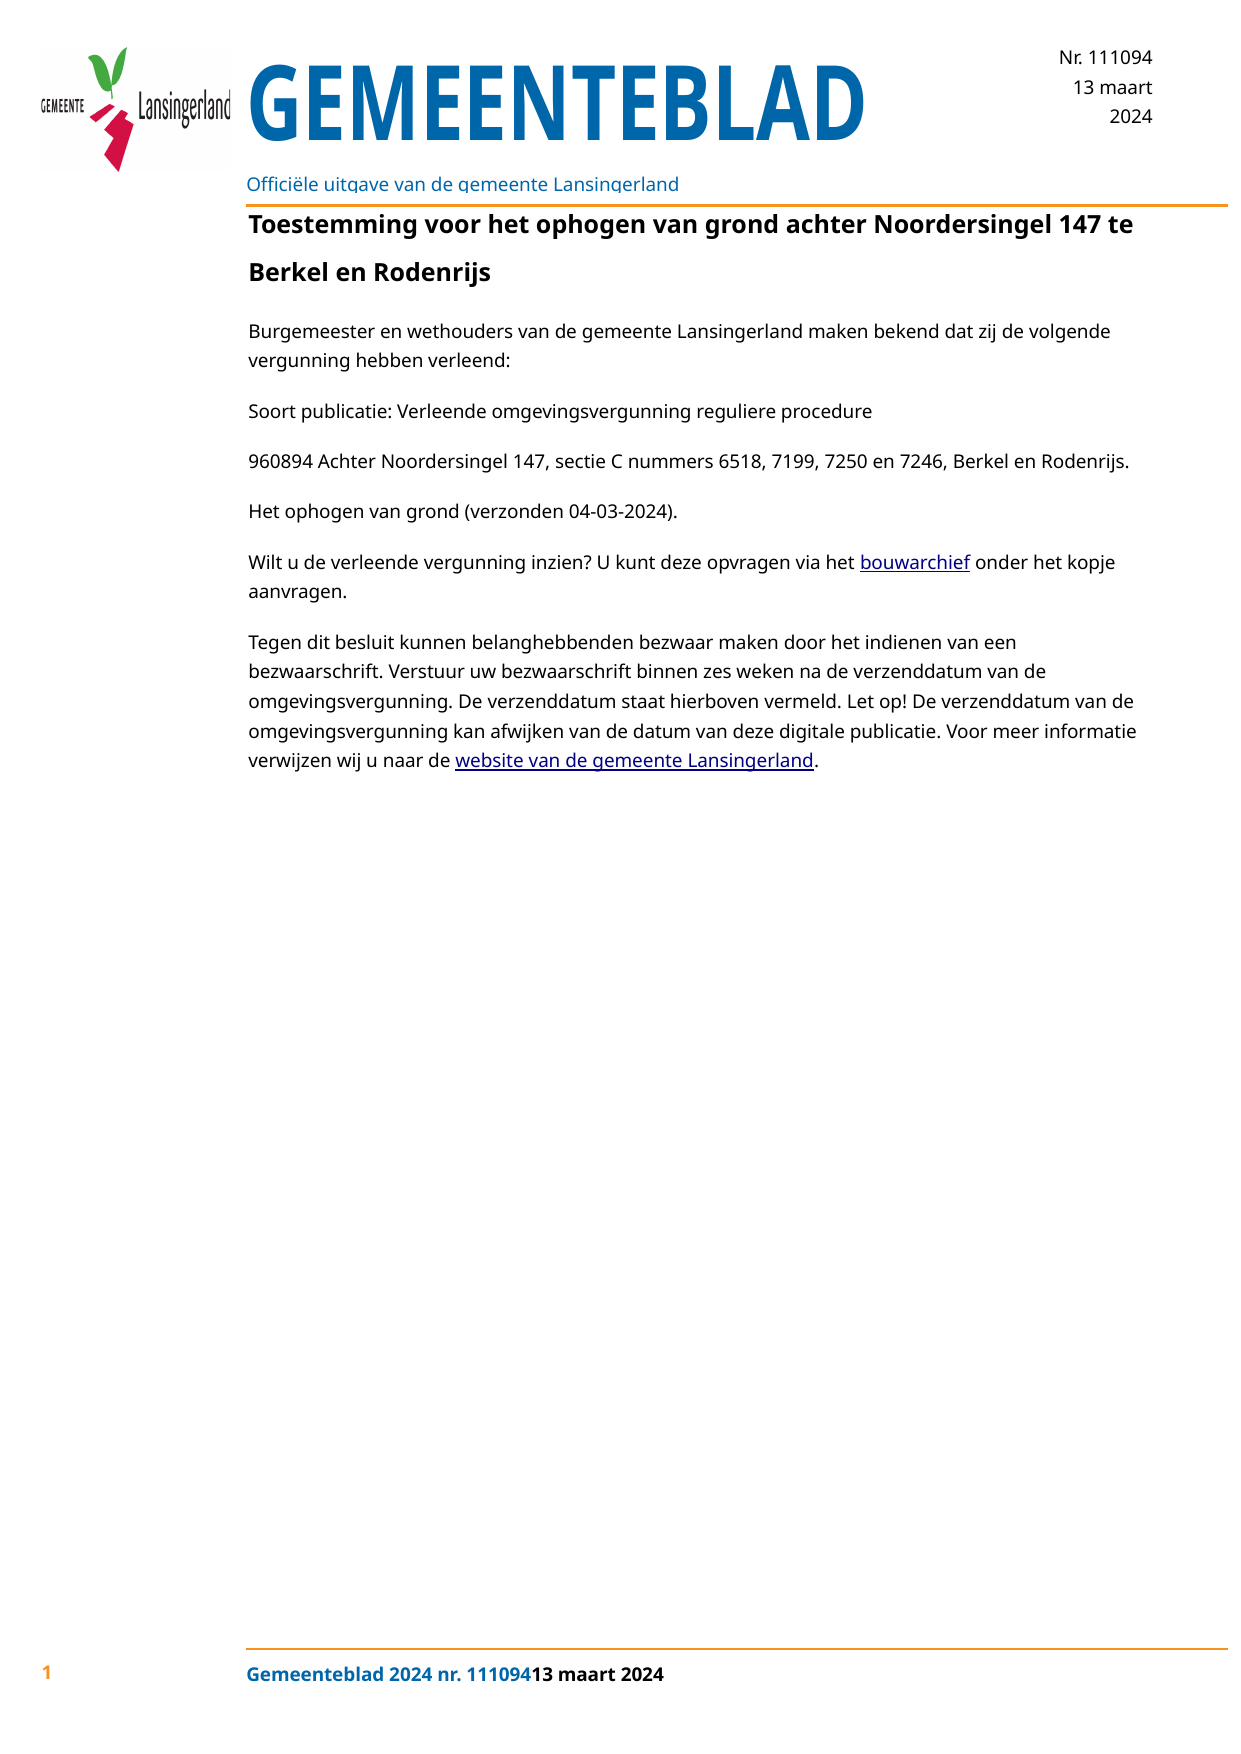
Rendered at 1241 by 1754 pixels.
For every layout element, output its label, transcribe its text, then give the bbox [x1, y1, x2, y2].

text Toestemming voor het ophogen van grond achter Noordersingel 147 te Berkel en Rodenrijs [248, 207, 1152, 288]
picture [41, 47, 231, 172]
text Wilt u de verleende vergunning inzien? U kunt deze opvragen via het bouwarchief onder het kopje aanvragen. [248, 549, 1152, 604]
text Het ophogen van grond (verzonden 04-03-2024). [248, 499, 1152, 524]
text Tegen dit besluit kunnen belanghebbenden bezwaar maken door het indienen van een bezwaarschrift. Verstuur uw bezwaarschrift binnen zes weken na de verzenddatum van de omgevingsvergunning. De verzenddatum staat hierboven vermeld. Let op! De verzenddatum van de omgevingsvergunning kan afwijken van de datum van deze digitale publicatie. Voor meer informatie verwijzen wij u naar de website van de gemeente Lansingerland. [248, 629, 1152, 773]
text Burgemeester en wethouders van de gemeente Lansingerland maken bekend dat zij de volgende vergunning hebben verleend: [248, 318, 1152, 373]
text 960894 Achter Noordersingel 147, sectie C nummers 6518, 7199, 7250 en 7246, Berkel en Rodenrijs. [248, 448, 1152, 474]
text Soort publicatie: Verleende omgevingsvergunning reguliere procedure [248, 398, 1152, 424]
